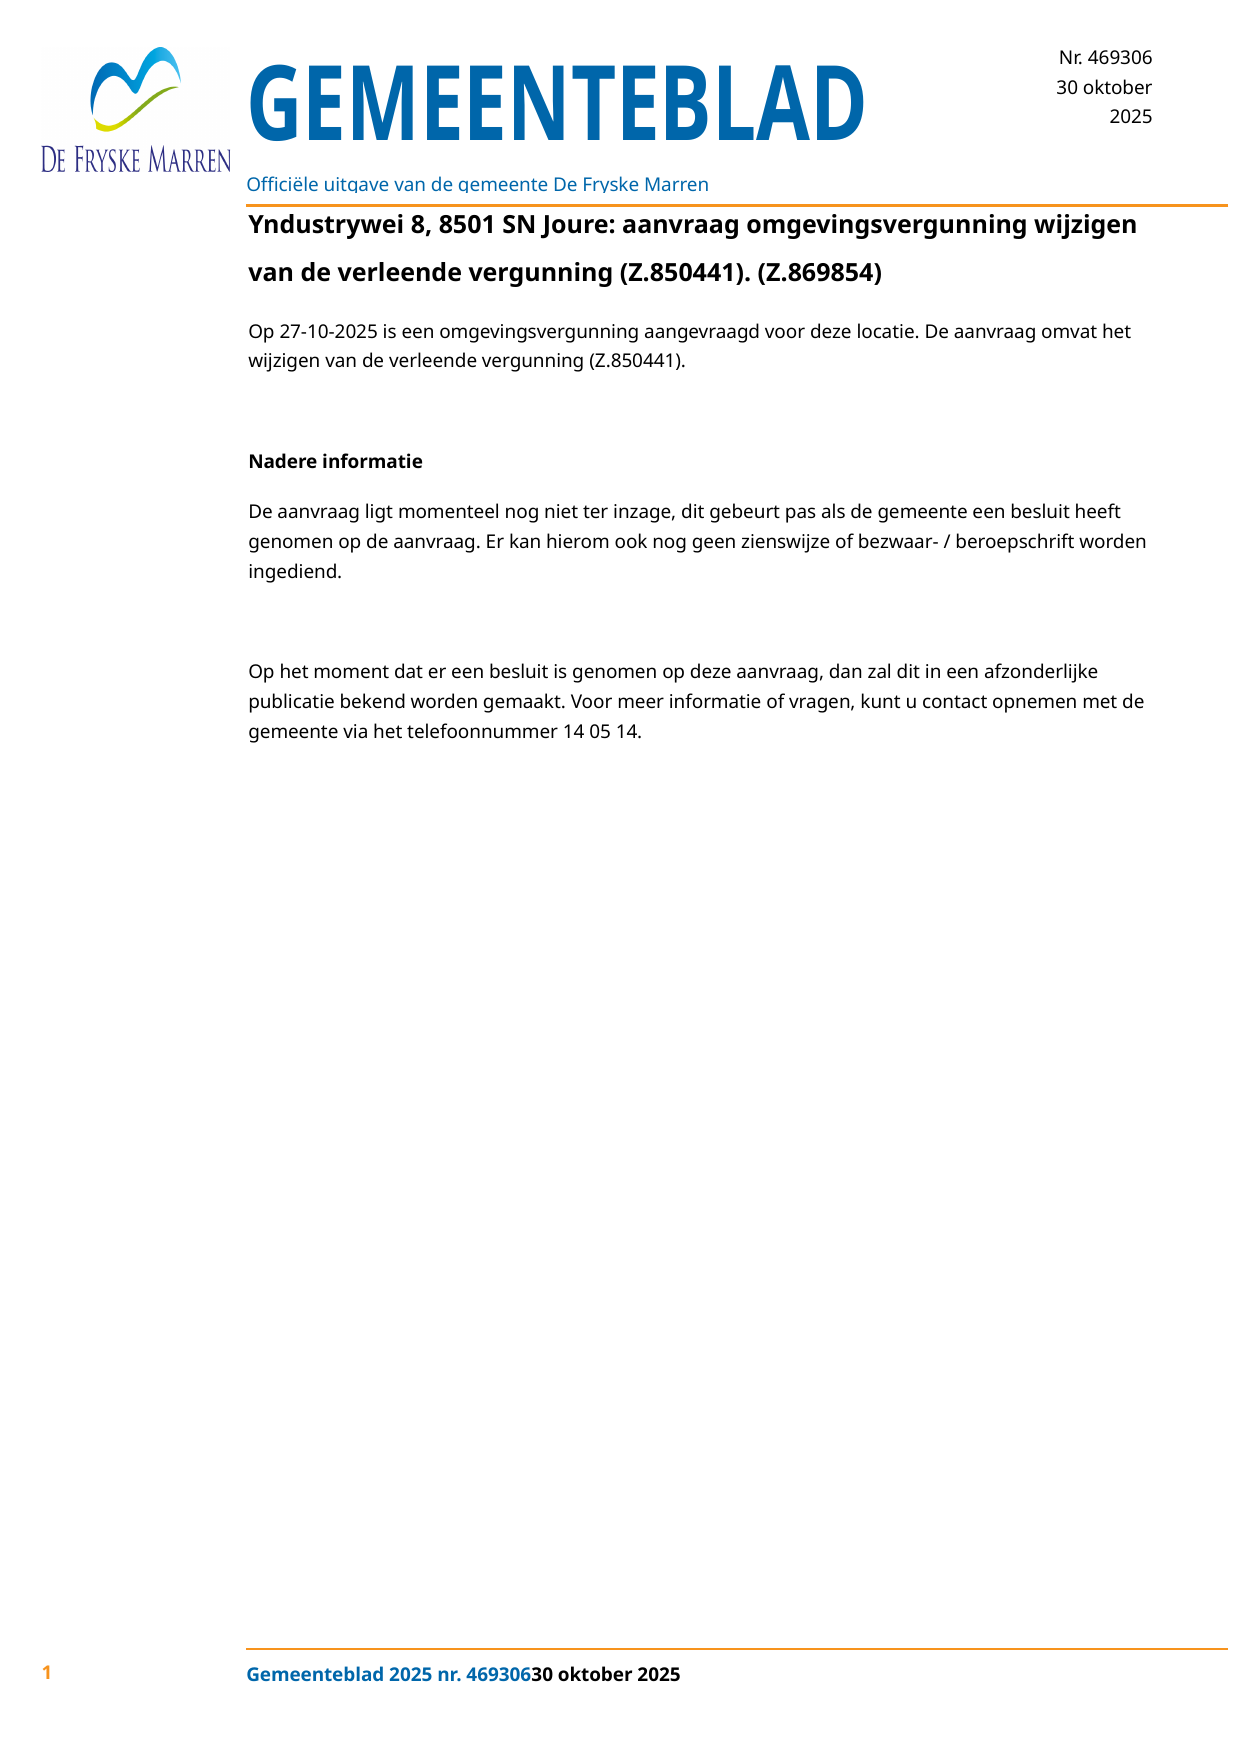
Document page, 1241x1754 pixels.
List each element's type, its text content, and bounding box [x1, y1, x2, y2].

text Op het moment dat er een besluit is genomen op deze aanvraag, dan zal dit in een afzonderlijke publicatie bekend worden gemaakt. Voor meer informatie of vragen, kunt u contact opnemen met de gemeente via het telefoonnummer 14 05 14. [248, 659, 1152, 744]
text Yndustrywei 8, 8501 SN Joure: aanvraag omgevingsvergunning wijzigen van de verleende vergunning (Z.850441). (Z.869854) [248, 207, 1152, 288]
text Op 27-10-2025 is een omgevingsvergunning aangevraagd voor deze locatie. De aanvraag omvat het wijzigen van de verleende vergunning (Z.850441). [248, 318, 1152, 373]
text De aanvraag ligt momenteel nog niet ter inzage, dit gebeurt pas als de gemeente een besluit heeft genomen op de aanvraag. Er kan hierom ook nog geen zienswijze of bezwaar- / beroepschrift worden ingediend. [248, 499, 1152, 584]
text Nadere informatie [248, 448, 1152, 474]
picture [41, 47, 231, 172]
